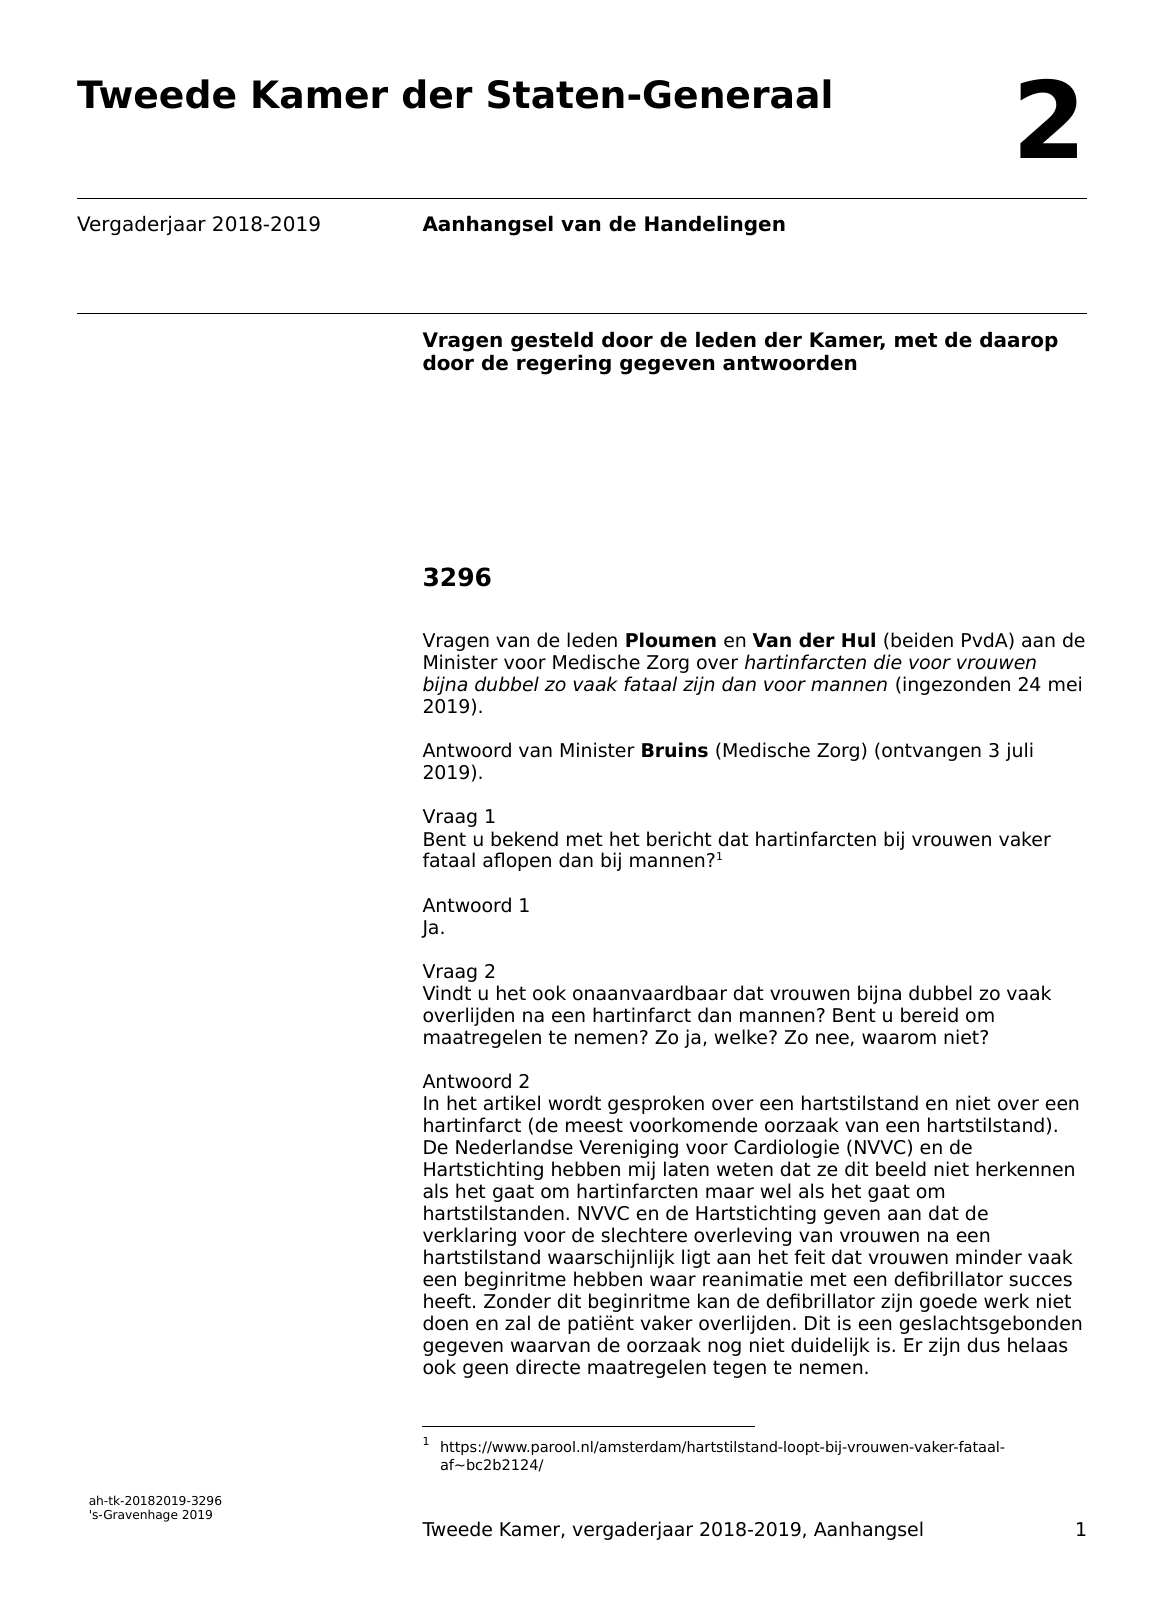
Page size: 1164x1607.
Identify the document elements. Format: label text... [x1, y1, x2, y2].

text Antwoord van Minister Bruins (Medische Zorg) (ontvangen 3 juli 2019). [422, 740, 1087, 784]
text Antwoord 2 [422, 1071, 1087, 1093]
text 's-Gravenhage 2019 [88, 1508, 323, 1522]
table_cell [77, 314, 422, 375]
table_cell Vragen gesteld door de leden der Kamer, met de daarop door de regering gegeven antwoorden [422, 314, 1087, 375]
text Vraag 1 [422, 806, 1087, 828]
text In het artikel wordt gesproken over een hartstilstand en niet over een hartinfarct (de meest voorkomende oorzaak van een hartstilstand). De Nederlandse Vereniging voor Cardiologie (NVVC) en de Hartstichting hebben mij laten weten dat ze dit beeld niet herkennen als het gaat om hartinfarcten maar wel als het gaat om hartstilstanden. NVVC en de Hartstichting geven aan dat de verklaring voor de slechtere overleving van vrouwen na een hartstilstand waarschijnlijk ligt aan het feit dat vrouwen minder vaak een beginritme hebben waar reanimatie met een defibrillator succes heeft. Zonder dit beginritme kan de defibrillator zijn goede werk niet doen en zal de patiënt vaker overlijden. Dit is een geslachtsgebonden gegeven waarvan de oorzaak nog niet duidelijk is. Er zijn dus helaas ook geen directe maatregelen tegen te nemen. [422, 1093, 1087, 1378]
table_header 2 [886, 59, 1087, 198]
text https://www.parool.nl/amsterdam/hartstilstand-loopt-bij-vrouwen-vaker-fataal-af~bc2b2124/ [422, 1435, 1087, 1474]
table_cell Aanhangsel van de Handelingen [422, 199, 1087, 313]
text 3296 [422, 563, 1087, 592]
table_cell Vergaderjaar 2018-2019 [77, 199, 422, 313]
text Ja. [422, 917, 1087, 938]
text Vraag 2 [422, 961, 1087, 983]
text ah-tk-20182019-3296 [88, 1494, 323, 1508]
table_header Tweede Kamer der Staten-Generaal [77, 59, 886, 198]
text Antwoord 1 [422, 894, 1087, 917]
text Bent u bekend met het bericht dat hartinfarcten bij vrouwen vaker fataal aflopen dan bij mannen? [422, 828, 1087, 872]
text Vragen van de leden Ploumen en Van der Hul (beiden PvdA) aan de Minister voor Medische Zorg over hartinfarcten die voor vrouwen bijna dubbel zo vaak fataal zijn dan voor mannen (ingezonden 24 mei 2019). [422, 630, 1087, 718]
text Vindt u het ook onaanvaardbaar dat vrouwen bijna dubbel zo vaak overlijden na een hartinfarct dan mannen? Bent u bereid om maatregelen te nemen? Zo ja, welke? Zo nee, waarom niet? [422, 983, 1087, 1049]
